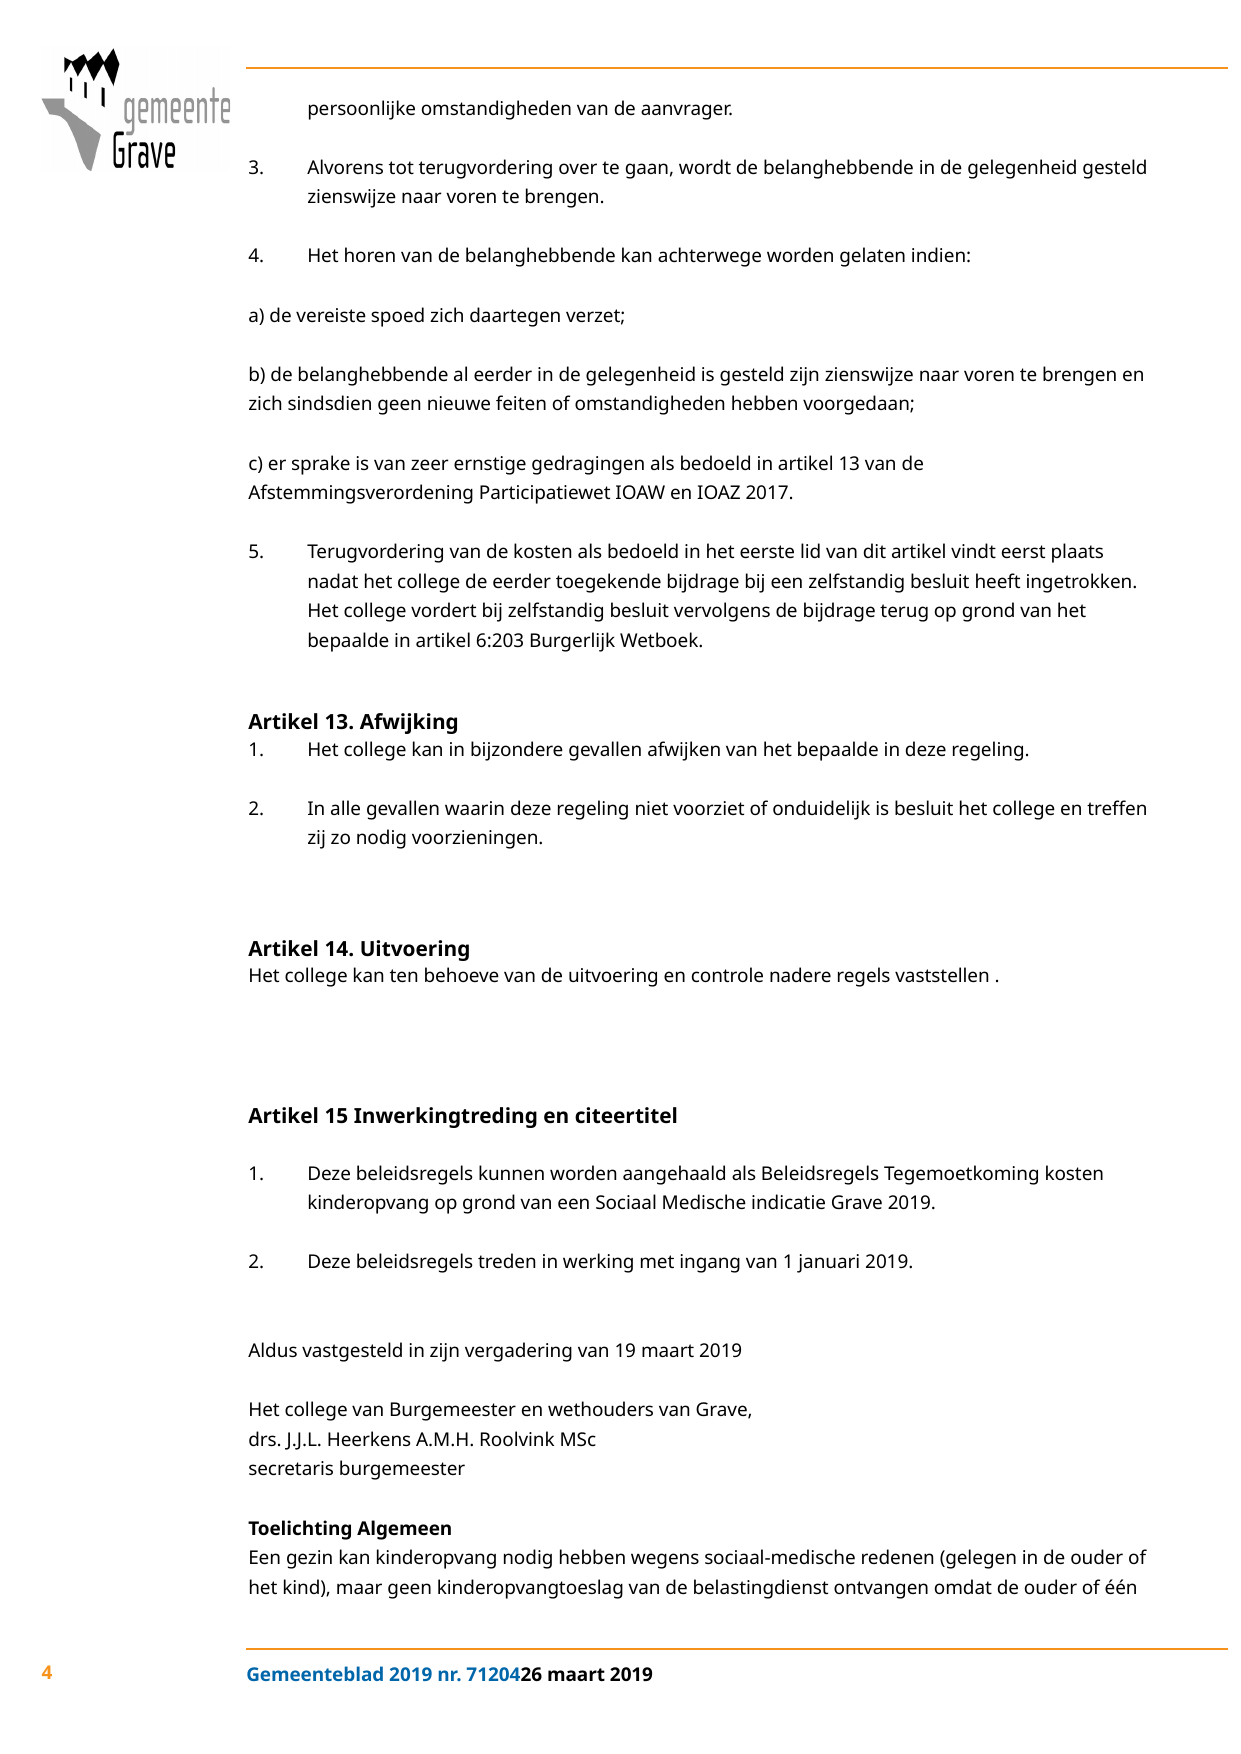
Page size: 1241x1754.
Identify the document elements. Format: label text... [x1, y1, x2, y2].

text Aldus vastgesteld in zijn vergadering van 19 maart 2019 [248, 1337, 1152, 1363]
list Het horen van de belanghebbende kan achterwege worden gelaten indien: [248, 243, 1152, 268]
text secretaris burgemeester [248, 1456, 1152, 1481]
text drs. J.J.L. Heerkens A.M.H. Roolvink MSc [248, 1426, 1152, 1452]
list Deze beleidsregels kunnen worden aangehaald als Beleidsregels Tegemoetkoming kosten kinderopvang op grond van een Sociaal Medische indicatie Grave 2019. [248, 1160, 1152, 1215]
list Alvorens tot terugvordering over te gaan, wordt de belanghebbende in de gelegenheid gesteld zienswijze naar voren te brengen. [248, 154, 1152, 209]
picture [41, 47, 231, 172]
text c) er sprake is van zeer ernstige gedragingen als bedoeld in artikel 13 van de Afstemmingsverordening Participatiewet IOAW en IOAZ 2017. [248, 450, 1152, 505]
list Het college kan in bijzondere gevallen afwijken van het bepaalde in deze regeling. [248, 736, 1152, 761]
text Artikel 14. Uitvoering [248, 934, 1152, 962]
text Het college kan ten behoeve van de uitvoering en controle nadere regels vaststellen . [248, 962, 1152, 988]
text Artikel 13. Afwijking [248, 707, 1152, 736]
list Deze beleidsregels treden in werking met ingang van 1 januari 2019. [248, 1248, 1152, 1274]
text a) de vereiste spoed zich daartegen verzet; [248, 302, 1152, 328]
text Het college van Burgemeester en wethouders van Grave, [248, 1396, 1152, 1422]
text b) de belanghebbende al eerder in de gelegenheid is gesteld zijn zienswijze naar voren te brengen en zich sindsdien geen nieuwe feiten of omstandigheden hebben voorgedaan; [248, 361, 1152, 416]
list In alle gevallen waarin deze regeling niet voorziet of onduidelijk is besluit het college en treffen zij zo nodig voorzieningen. [248, 795, 1152, 850]
text Artikel 15 Inwerkingtreding en citeertitel [248, 1102, 1152, 1130]
text Een gezin kan kinderopvang nodig hebben wegens sociaal-medische redenen (gelegen in de ouder of het kind), maar geen kinderopvangtoeslag van de belastingdienst ontvangen omdat de ouder of één [248, 1544, 1152, 1599]
list Terugvordering van de kosten als bedoeld in het eerste lid van dit artikel vindt eerst plaats nadat het college de eerder toegekende bijdrage bij een zelfstandig besluit heeft ingetrokken. Het college vordert bij zelfstandig besluit vervolgens de bijdrage terug op grond van het bepaalde in artikel 6:203 Burgerlijk Wetboek. [248, 538, 1152, 653]
text Toelichting Algemeen [248, 1515, 1152, 1540]
list persoonlijke omstandigheden van de aanvrager. [248, 95, 1152, 121]
